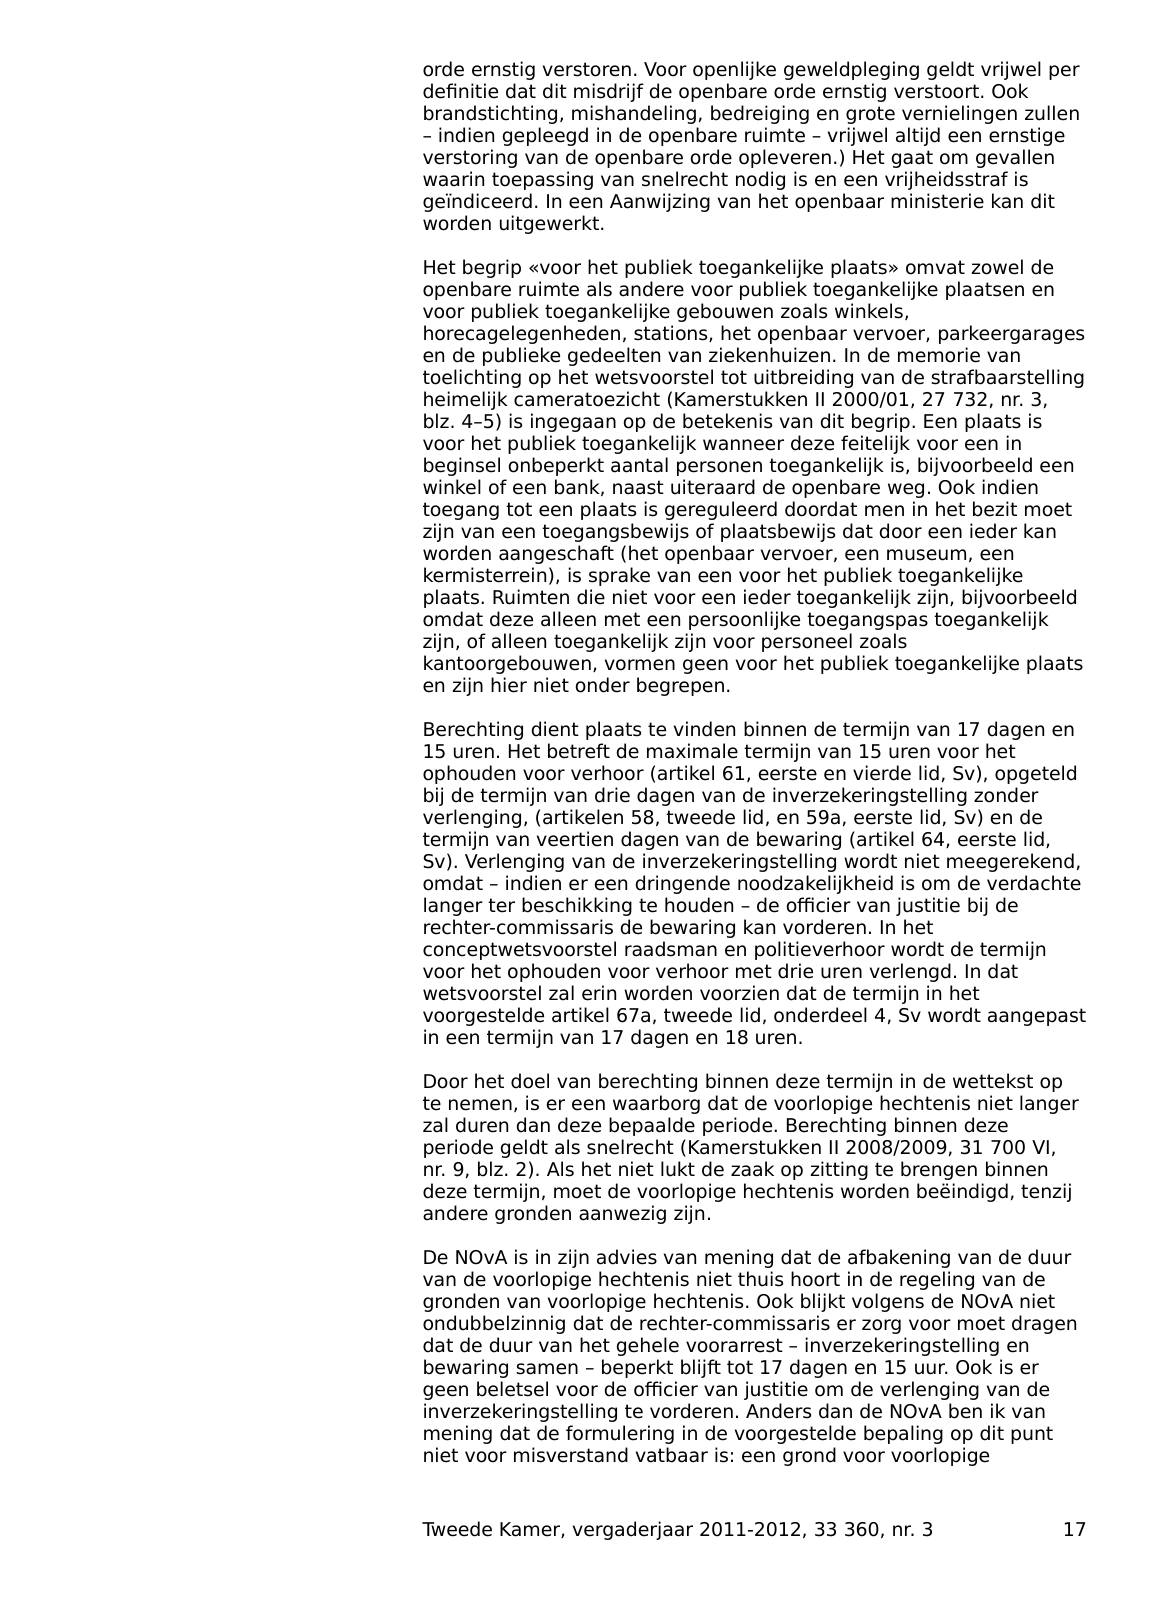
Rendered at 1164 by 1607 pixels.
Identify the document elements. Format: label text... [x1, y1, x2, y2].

text Het begrip «voor het publiek toegankelijke plaats» omvat zowel de openbare ruimte als andere voor publiek toegankelijke plaatsen en voor publiek toegankelijke gebouwen zoals winkels, horecagelegenheden, stations, het openbaar vervoer, parkeergarages en de publieke gedeelten van ziekenhuizen. In de memorie van toelichting op het wetsvoorstel tot uitbreiding van de strafbaarstelling heimelijk cameratoezicht (Kamerstukken II 2000/01, 27 732, nr. 3, blz. 4–5) is ingegaan op de betekenis van dit begrip. Een plaats is voor het publiek toegankelijk wanneer deze feitelijk voor een in beginsel onbeperkt aantal personen toegankelijk is, bijvoorbeeld een winkel of een bank, naast uiteraard de openbare weg. Ook indien toegang tot een plaats is gereguleerd doordat men in het bezit moet zijn van een toegangsbewijs of plaatsbewijs dat door een ieder kan worden aangeschaft (het openbaar vervoer, een museum, een kermisterrein), is sprake van een voor het publiek toegankelijke plaats. Ruimten die niet voor een ieder toegankelijk zijn, bijvoorbeeld omdat deze alleen met een persoonlijke toegangspas toegankelijk zijn, of alleen toegankelijk zijn voor personeel zoals kantoorgebouwen, vormen geen voor het publiek toegankelijke plaats en zijn hier niet onder begrepen. [422, 257, 1087, 697]
text Door het doel van berechting binnen deze termijn in de wettekst op te nemen, is er een waarborg dat de voorlopige hechtenis niet langer zal duren dan deze bepaalde periode. Berechting binnen deze periode geldt als snelrecht (Kamerstukken II 2008/2009, 31 700 VI, nr. 9, blz. 2). Als het niet lukt de zaak op zitting te brengen binnen deze termijn, moet de voorlopige hechtenis worden beëindigd, tenzij andere gronden aanwezig zijn. [422, 1071, 1087, 1224]
text Berechting dient plaats te vinden binnen de termijn van 17 dagen en 15 uren. Het betreft de maximale termijn van 15 uren voor het ophouden voor verhoor (artikel 61, eerste en vierde lid, Sv), opgeteld bij de termijn van drie dagen van de inverzekeringstelling zonder verlenging, (artikelen 58, tweede lid, en 59a, eerste lid, Sv) en de termijn van veertien dagen van de bewaring (artikel 64, eerste lid, Sv). Verlenging van de inverzekeringstelling wordt niet meegerekend, omdat – indien er een dringende noodzakelijkheid is om de verdachte langer ter beschikking te houden – de officier van justitie bij de rechter-commissaris de bewaring kan vorderen. In het conceptwetsvoorstel raadsman en politieverhoor wordt de termijn voor het ophouden voor verhoor met drie uren verlengd. In dat wetsvoorstel zal erin worden voorzien dat de termijn in het voorgestelde artikel 67a, tweede lid, onderdeel 4, Sv wordt aangepast in een termijn van 17 dagen en 18 uren. [422, 719, 1087, 1048]
text orde ernstig verstoren. Voor openlijke geweldpleging geldt vrijwel per definitie dat dit misdrijf de openbare orde ernstig verstoort. Ook brandstichting, mishandeling, bedreiging en grote vernielingen zullen – indien gepleegd in de openbare ruimte – vrijwel altijd een ernstige verstoring van de openbare orde opleveren.) Het gaat om gevallen waarin toepassing van snelrecht nodig is en een vrijheidsstraf is geïndiceerd. In een Aanwijzing van het openbaar ministerie kan dit worden uitgewerkt. [422, 59, 1087, 235]
text De NOvA is in zijn advies van mening dat de afbakening van de duur van de voorlopige hechtenis niet thuis hoort in de regeling van de gronden van voorlopige hechtenis. Ook blijkt volgens de NOvA niet ondubbelzinnig dat de rechter-commissaris er zorg voor moet dragen dat de duur van het gehele voorarrest – inverzekeringstelling en bewaring samen – beperkt blijft tot 17 dagen en 15 uur. Ook is er geen beletsel voor de officier van justitie om de verlenging van de inverzekeringstelling te vorderen. Anders dan de NOvA ben ik van mening dat de formulering in de voorgestelde bepaling op dit punt niet voor misverstand vatbaar is: een grond voor voorlopige [422, 1247, 1087, 1467]
